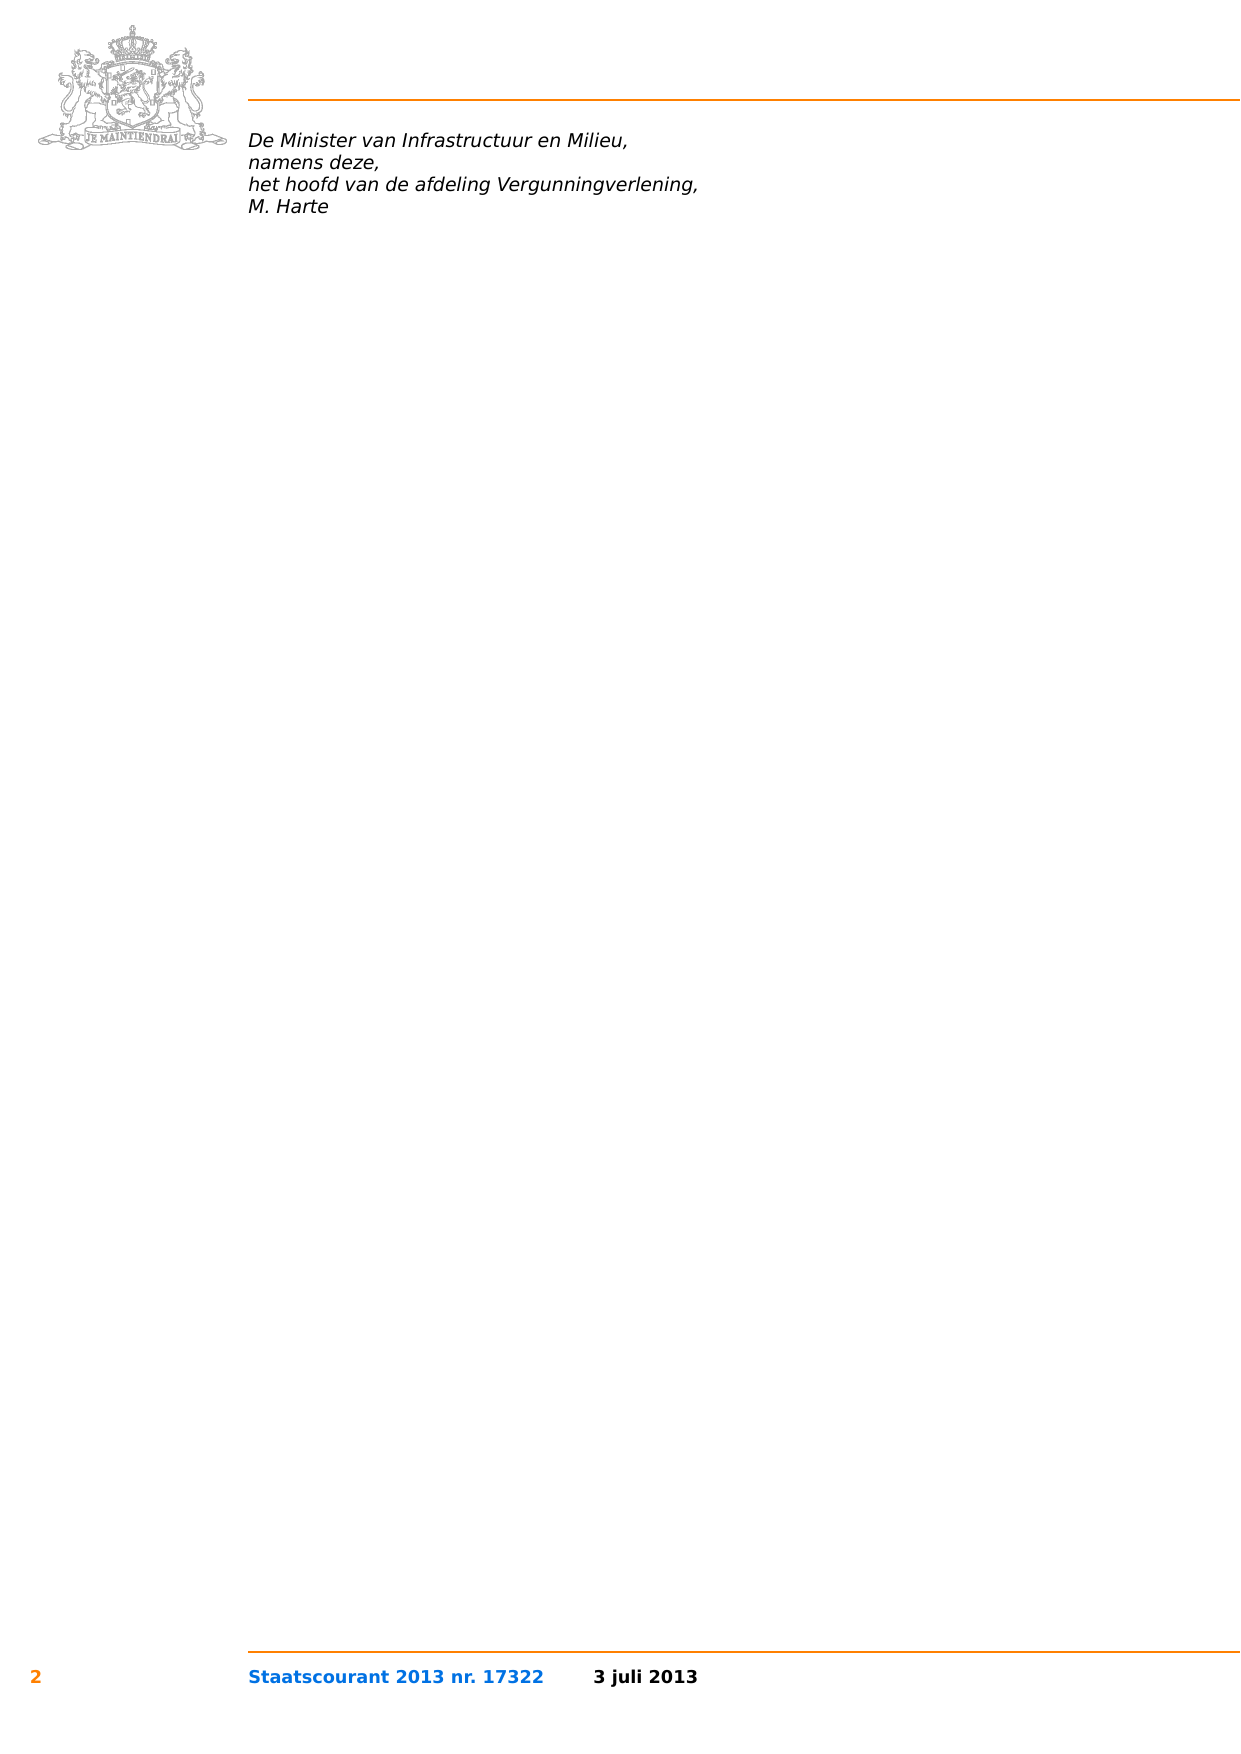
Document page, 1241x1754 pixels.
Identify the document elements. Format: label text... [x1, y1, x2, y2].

picture [38, 25, 227, 150]
text De Minister van Infrastructuur en Milieu, namens deze, het hoofd van de afdeling Vergunningverlening, M. Harte [248, 130, 1163, 218]
